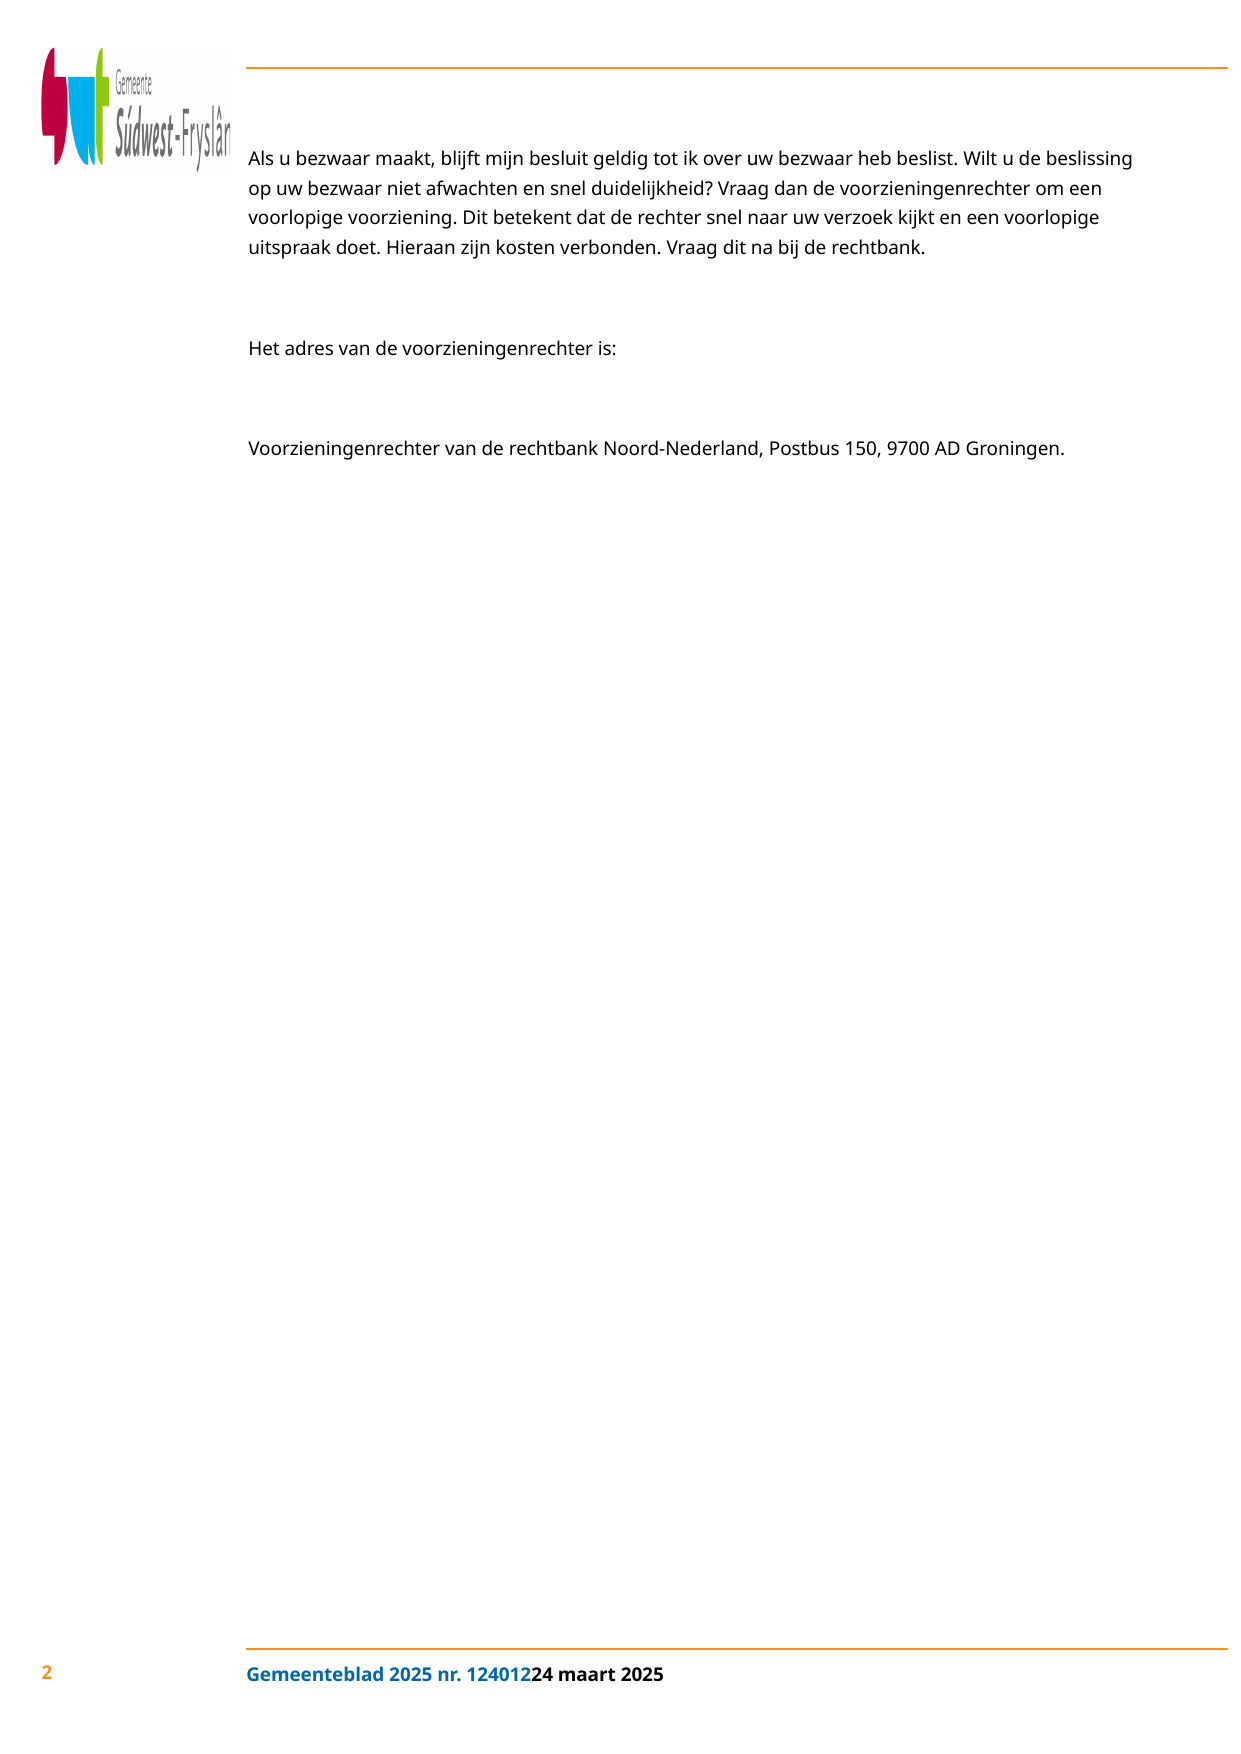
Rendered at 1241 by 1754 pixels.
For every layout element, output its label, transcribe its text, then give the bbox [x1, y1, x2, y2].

text Het adres van de voorzieningenrechter is: [248, 335, 1152, 361]
text Voorzieningenrechter van de rechtbank Noord-Nederland, Postbus 150, 9700 AD Groningen. [248, 436, 1152, 461]
picture [41, 47, 231, 172]
text Als u bezwaar maakt, blijft mijn besluit geldig tot ik over uw bezwaar heb beslist. Wilt u de beslissing op uw bezwaar niet afwachten en snel duidelijkheid? Vraag dan de voorzieningenrechter om een voorlopige voorziening. Dit betekent dat de rechter snel naar uw verzoek kijkt en een voorlopige uitspraak doet. Hieraan zijn kosten verbonden. Vraag dit na bij de rechtbank. [248, 145, 1152, 260]
